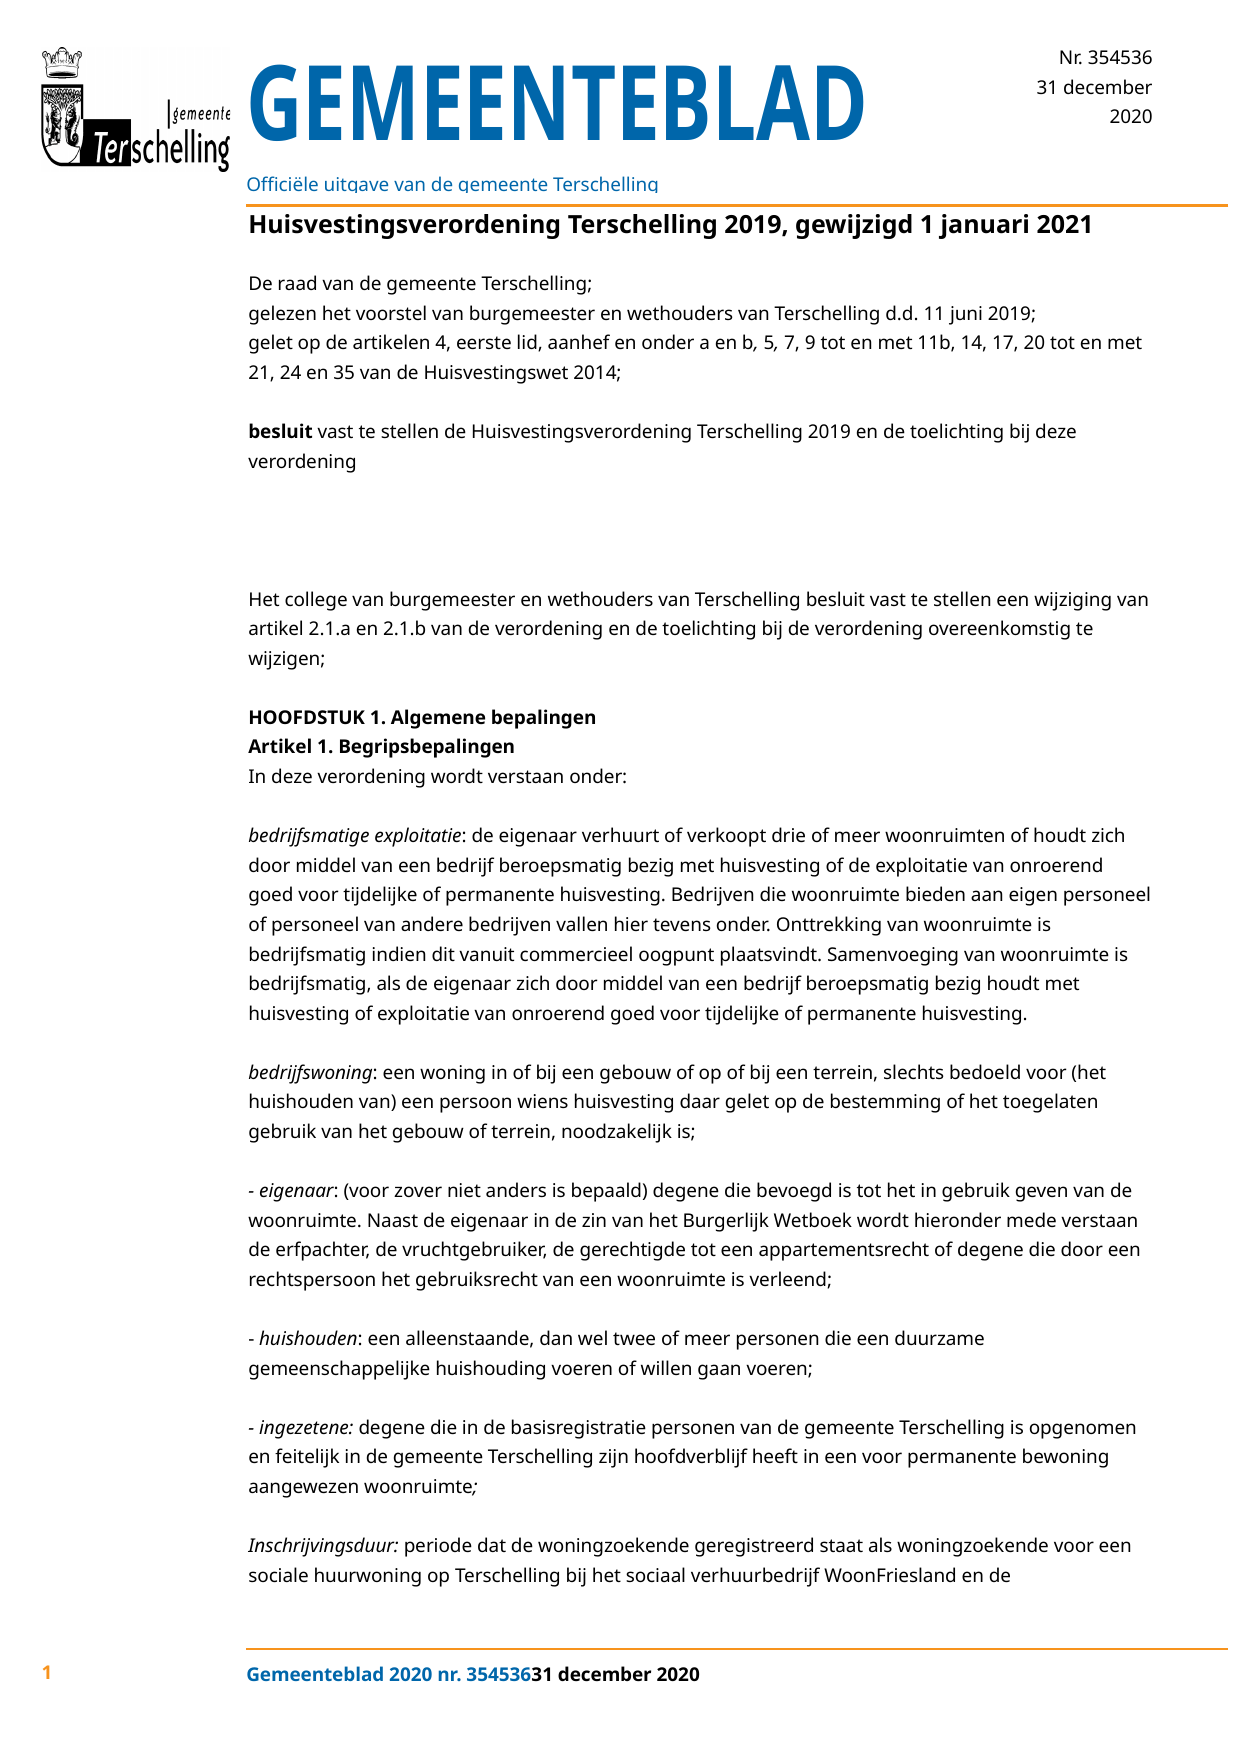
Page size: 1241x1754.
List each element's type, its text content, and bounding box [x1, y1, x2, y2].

text gelezen het voorstel van burgemeester en wethouders van Terschelling d.d. 11 juni 2019; [248, 300, 1152, 326]
text Inschrijvingsduur: periode dat de woningzoekende geregistreerd staat als woningzoekende voor een sociale huurwoning op Terschelling bij het sociaal verhuurbedrijf WoonFriesland en de [248, 1532, 1152, 1588]
text Het college van burgemeester en wethouders van Terschelling besluit vast te stellen een wijziging van artikel 2.1.a en 2.1.b van de verordening en de toelichting bij de verordening overeenkomstig te wijzigen; [248, 586, 1152, 671]
text gelet op de artikelen 4, eerste lid, aanhef en onder a en b, 5, 7, 9 tot en met 11b, 14, 17, 20 tot en met 21, 24 en 35 van de Huisvestingswet 2014; [248, 329, 1152, 385]
text bedrijfsmatige exploitatie: de eigenaar verhuurt of verkoopt drie of meer woonruimten of houdt zich door middel van een bedrijf beroepsmatig bezig met huisvesting of de exploitatie van onroerend goed voor tijdelijke of permanente huisvesting. Bedrijven die woonruimte bieden aan eigen personeel of personeel van andere bedrijven vallen hier tevens onder. Onttrekking van woonruimte is bedrijfsmatig indien dit vanuit commercieel oogpunt plaatsvindt. Samenvoeging van woonruimte is bedrijfsmatig, als de eigenaar zich door middel van een bedrijf beroepsmatig bezig houdt met huisvesting of exploitatie van onroerend goed voor tijdelijke of permanente huisvesting. [248, 822, 1152, 1026]
text - ingezetene: degene die in de basisregistratie personen van de gemeente Terschelling is opgenomen en feitelijk in de gemeente Terschelling zijn hoofdverblijf heeft in een voor permanente bewoning aangewezen woonruimte; [248, 1414, 1152, 1499]
text besluit vast te stellen de Huisvestingsverordening Terschelling 2019 en de toelichting bij deze verordening [248, 418, 1152, 473]
text In deze verordening wordt verstaan onder: [248, 763, 1152, 789]
text HOOFDSTUK 1. Algemene bepalingen [248, 704, 1152, 730]
text De raad van de gemeente Terschelling; [248, 270, 1152, 296]
text Huisvestingsverordening Terschelling 2019, gewijzigd 1 januari 2021 [248, 207, 1152, 241]
text - eigenaar: (voor zover niet anders is bepaald) degene die bevoegd is tot het in gebruik geven van de woonruimte. Naast de eigenaar in de zin van het Burgerlijk Wetboek wordt hieronder mede verstaan de erfpachter, de vruchtgebruiker, de gerechtigde tot een appartementsrecht of degene die door een rechtspersoon het gebruiksrecht van een woonruimte is verleend; [248, 1177, 1152, 1292]
picture [41, 47, 231, 172]
text bedrijfswoning: een woning in of bij een gebouw of op of bij een terrein, slechts bedoeld voor (het huishouden van) een persoon wiens huisvesting daar gelet op de bestemming of het toegelaten gebruik van het gebouw of terrein, noodzakelijk is; [248, 1059, 1152, 1144]
text - huishouden: een alleenstaande, dan wel twee of meer personen die een duurzame gemeenschappelijke huishouding voeren of willen gaan voeren; [248, 1325, 1152, 1381]
text Artikel 1. Begripsbepalingen [248, 734, 1152, 759]
